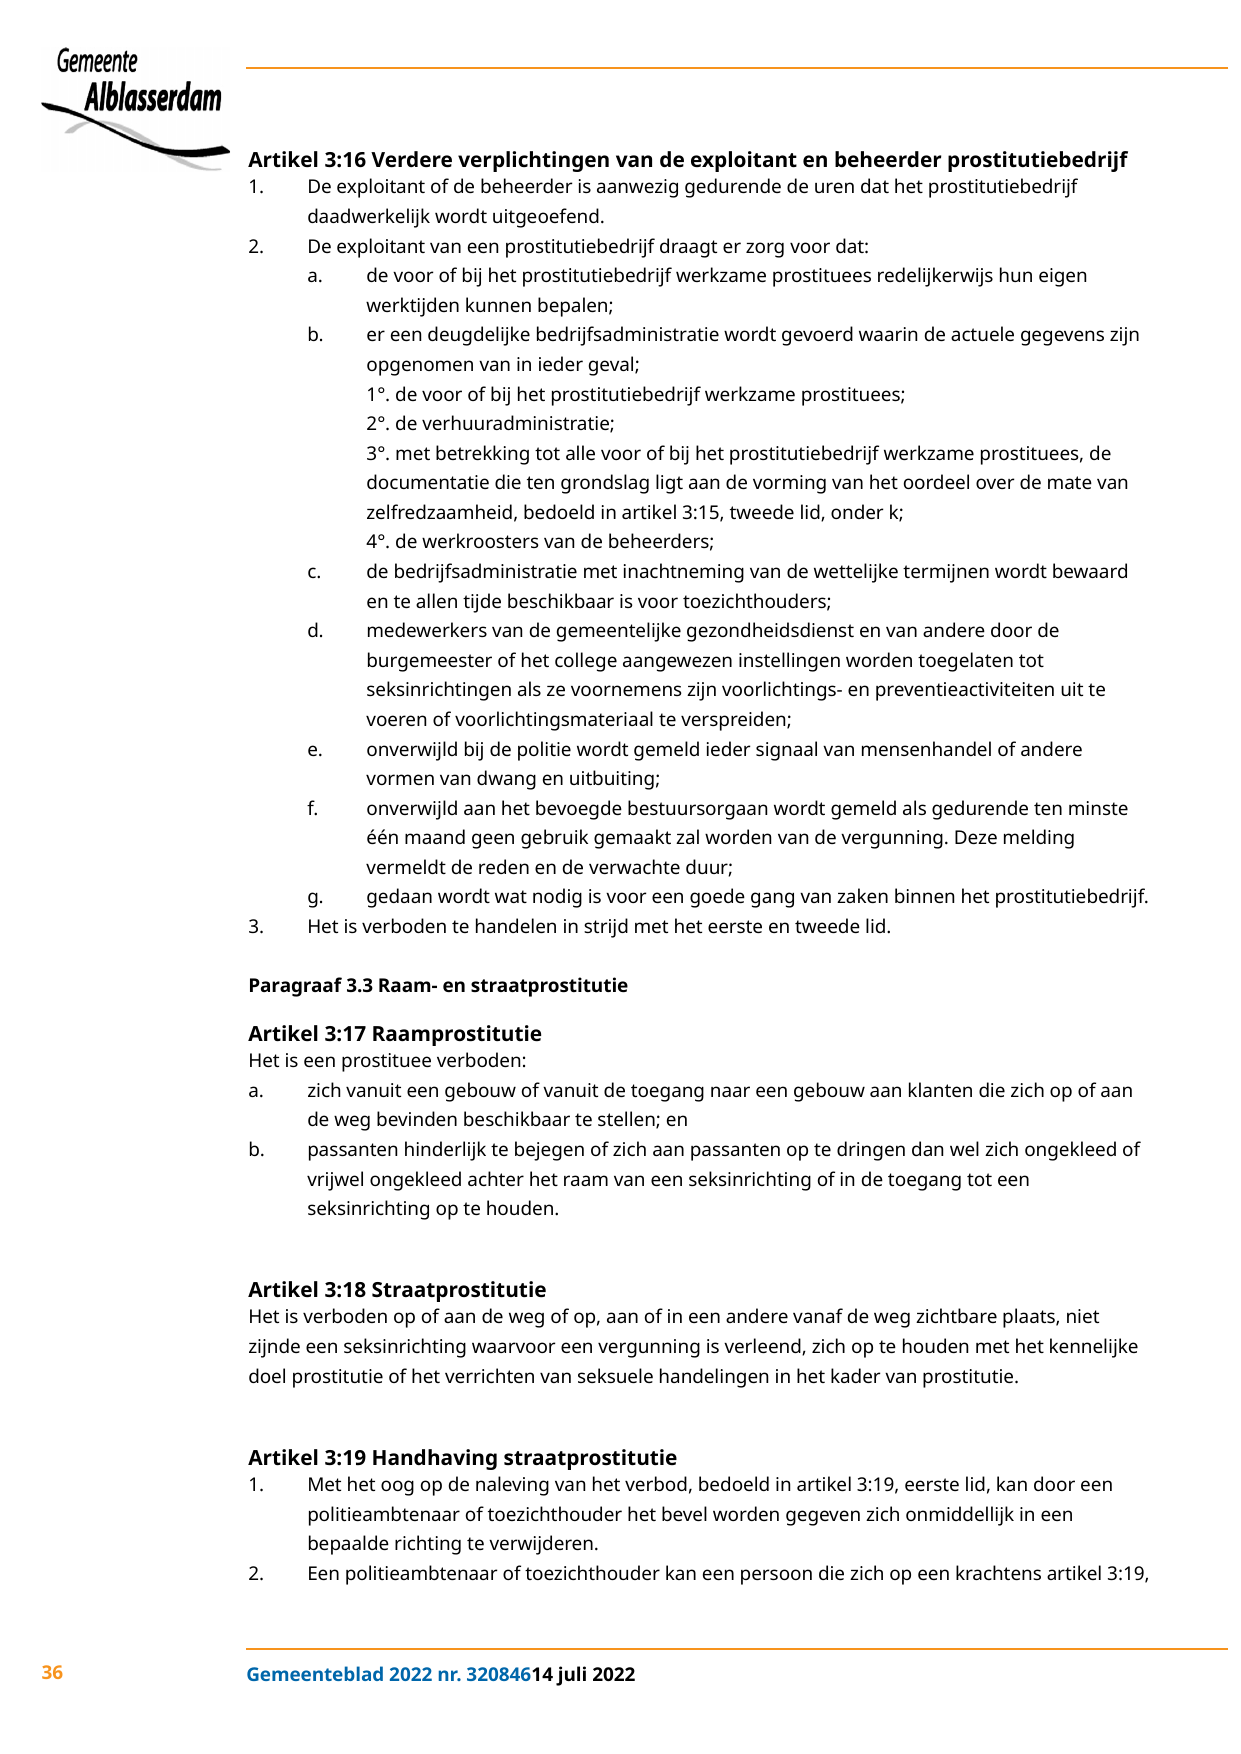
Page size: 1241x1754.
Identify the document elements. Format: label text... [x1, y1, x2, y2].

text Paragraaf 3.3 Raam- en straatprostitutie [248, 972, 1152, 998]
list onverwijld bij de politie wordt gemeld ieder signaal van mensenhandel of andere vormen van dwang en uitbuiting; [307, 736, 1152, 791]
list Een politieambtenaar of toezichthouder kan een persoon die zich op een krachtens artikel 3:19, [248, 1560, 1152, 1586]
picture [41, 47, 231, 172]
list gedaan wordt wat nodig is voor een goede gang van zaken binnen het prostitutiebedrijf. [307, 884, 1152, 909]
text Artikel 3:19 Handhaving straatprostitutie [248, 1443, 1152, 1471]
text Artikel 3:16 Verdere verplichtingen van de exploitant en beheerder prostitutiebedrijf [248, 145, 1152, 174]
list de voor of bij het prostitutiebedrijf werkzame prostituees redelijkerwijs hun eigen werktijden kunnen bepalen; [307, 262, 1152, 318]
list medewerkers van de gemeentelijke gezondheidsdienst en van andere door de burgemeester of het college aangewezen instellingen worden toegelaten tot seksinrichtingen als ze voornemens zijn voorlichtings- en preventieactiviteiten uit te voeren of voorlichtingsmateriaal te verspreiden; [307, 617, 1152, 732]
list onverwijld aan het bevoegde bestuursorgaan wordt gemeld als gedurende ten minste één maand geen gebruik gemaakt zal worden van de vergunning. Deze melding vermeldt de reden en de verwachte duur; [307, 795, 1152, 880]
text Artikel 3:17 Raamprostitutie [248, 1019, 1152, 1047]
list zich vanuit een gebouw of vanuit de toegang naar een gebouw aan klanten die zich op of aan de weg bevinden beschikbaar te stellen; en [248, 1077, 1152, 1132]
list 1°. de voor of bij het prostitutiebedrijf werkzame prostituees; [307, 381, 1152, 406]
list 4°. de werkroosters van de beheerders; [307, 529, 1152, 554]
list 3°. met betrekking tot alle voor of bij het prostitutiebedrijf werkzame prostituees, de documentatie die ten grondslag ligt aan de vorming van het oordeel over de mate van zelfredzaamheid, bedoeld in artikel 3:15, tweede lid, onder k; [307, 440, 1152, 525]
list Met het oog op de naleving van het verbod, bedoeld in artikel 3:19, eerste lid, kan door een politieambtenaar of toezichthouder het bevel worden gegeven zich onmiddellijk in een bepaalde richting te verwijderen. [248, 1471, 1152, 1556]
list De exploitant of de beheerder is aanwezig gedurende de uren dat het prostitutiebedrijf daadwerkelijk wordt uitgeoefend. [248, 174, 1152, 229]
list passanten hinderlijk te bejegen of zich aan passanten op te dringen dan wel zich ongekleed of vrijwel ongekleed achter het raam van een seksinrichting of in de toegang tot een seksinrichting op te houden. [248, 1136, 1152, 1221]
text Het is verboden op of aan de weg of op, aan of in een andere vanaf de weg zichtbare plaats, niet zijnde een seksinrichting waarvoor een vergunning is verleend, zich op te houden met het kennelijke doel prostitutie of het verrichten van seksuele handelingen in het kader van prostitutie. [248, 1304, 1152, 1389]
list 2°. de verhuuradministratie; [307, 410, 1152, 436]
list er een deugdelijke bedrijfsadministratie wordt gevoerd waarin de actuele gegevens zijn opgenomen van in ieder geval; [307, 322, 1152, 377]
list de bedrijfsadministratie met inachtneming van de wettelijke termijnen wordt bewaard en te allen tijde beschikbaar is voor toezichthouders; [307, 558, 1152, 613]
text Het is een prostituee verboden: [248, 1047, 1152, 1073]
text Artikel 3:18 Straatprostitutie [248, 1275, 1152, 1304]
list Het is verboden te handelen in strijd met het eerste en tweede lid. [248, 913, 1152, 939]
list De exploitant van een prostitutiebedrijf draagt er zorg voor dat: [248, 233, 1152, 258]
